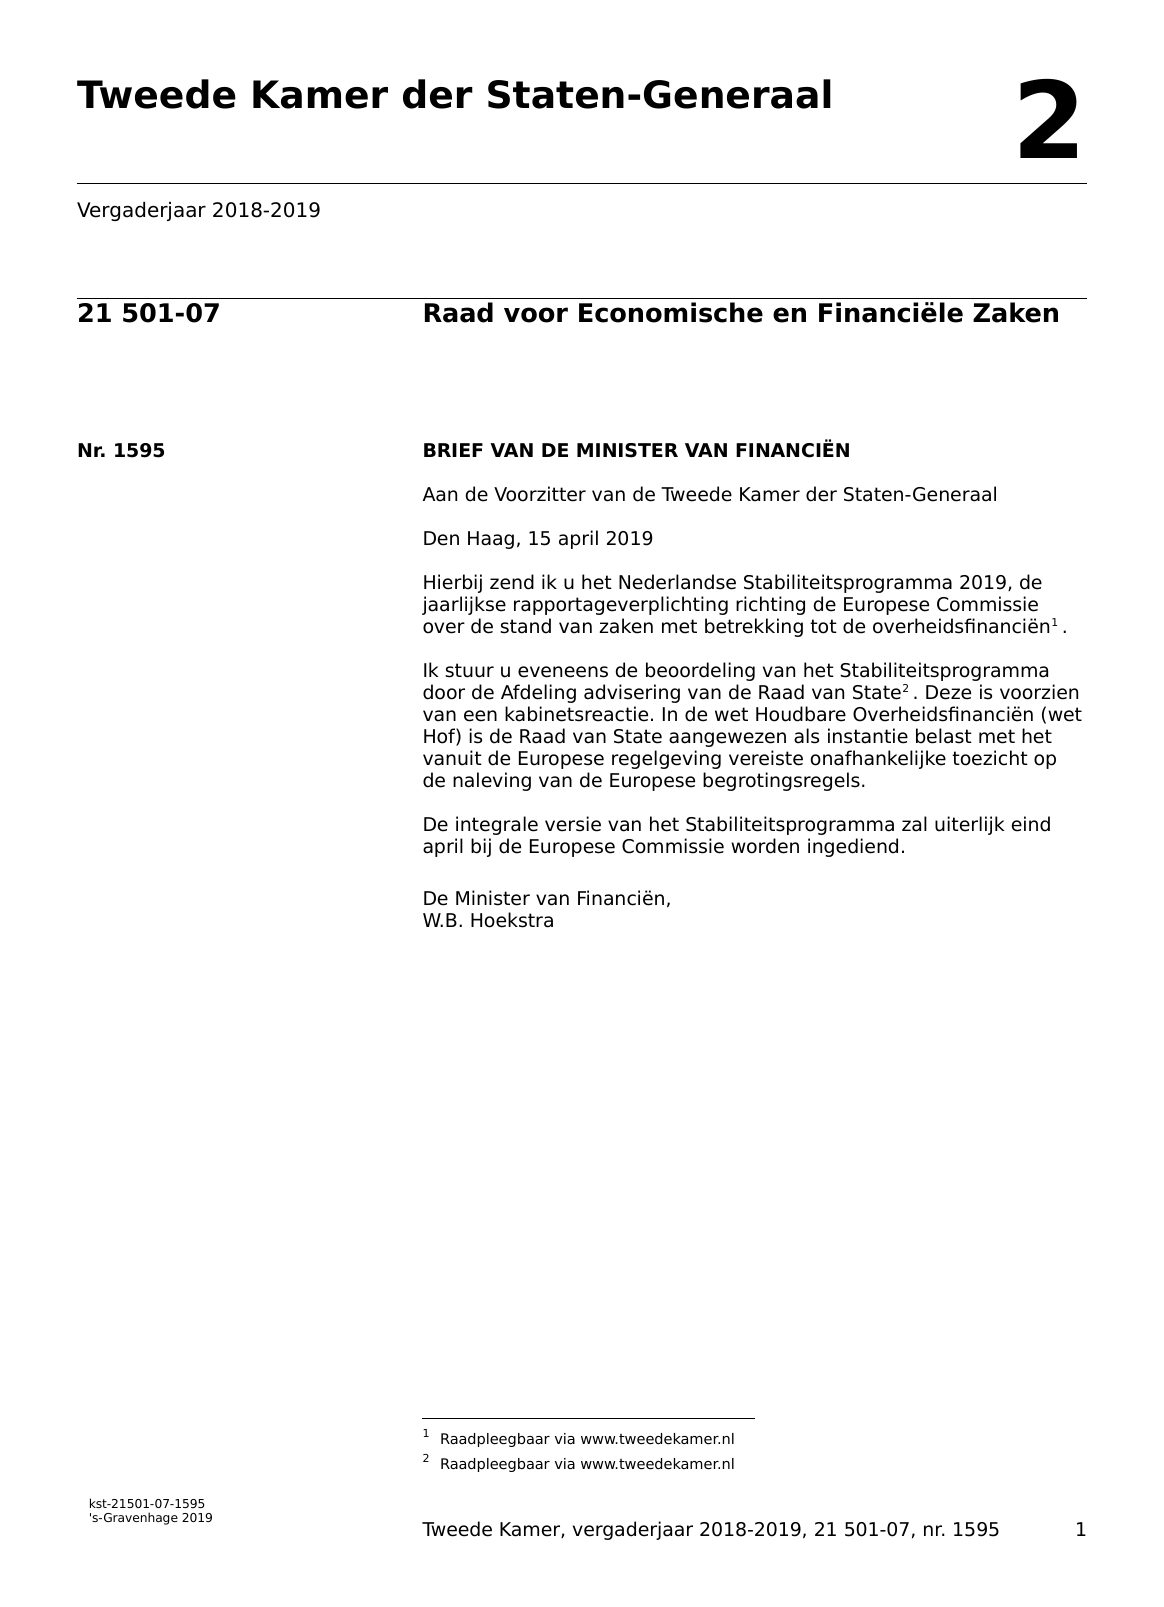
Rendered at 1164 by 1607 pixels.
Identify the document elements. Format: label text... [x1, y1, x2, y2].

text Aan de Voorzitter van de Tweede Kamer der Staten-Generaal [422, 484, 1087, 506]
table_cell Vergaderjaar 2018-2019 [77, 184, 1087, 298]
text De integrale versie van het Stabiliteitsprogramma zal uiterlijk eind april bij de Europese Commissie worden ingediend. [422, 814, 1087, 858]
text Raadpleegbaar via www.tweedekamer.nl [422, 1427, 1087, 1449]
text Ik stuur u eveneens de beoordeling van het Stabiliteitsprogramma door de Afdeling advisering van de Raad van State. Deze is voorzien van een kabinetsreactie. In de wet Houdbare Overheidsfinanciën (wet Hof) is de Raad van State aangewezen als instantie belast met het vanuit de Europese regelgeving vereiste onafhankelijke toezicht op de naleving van de Europese begrotingsregels. [422, 660, 1087, 792]
text Den Haag, 15 april 2019 [422, 528, 1087, 550]
subtitle Nr. 1595 BRIEF VAN DE MINISTER VAN FINANCIËN [77, 440, 1087, 462]
subtitle 21 501-07 Raad voor Economische en Financiële Zaken [77, 299, 1087, 329]
table_header Tweede Kamer der Staten-Generaal [77, 59, 886, 183]
text kst-21501-07-1595 [88, 1497, 323, 1511]
text Hierbij zend ik u het Nederlandse Stabiliteitsprogramma 2019, de jaarlijkse rapportageverplichting richting de Europese Commissie over de stand van zaken met betrekking tot de overheidsfinanciën. [422, 572, 1087, 638]
text Raadpleegbaar via www.tweedekamer.nl [422, 1452, 1087, 1474]
text De Minister van Financiën, W.B. Hoekstra [422, 888, 1087, 932]
text 's-Gravenhage 2019 [88, 1511, 323, 1525]
table_header 2 [886, 59, 1087, 183]
